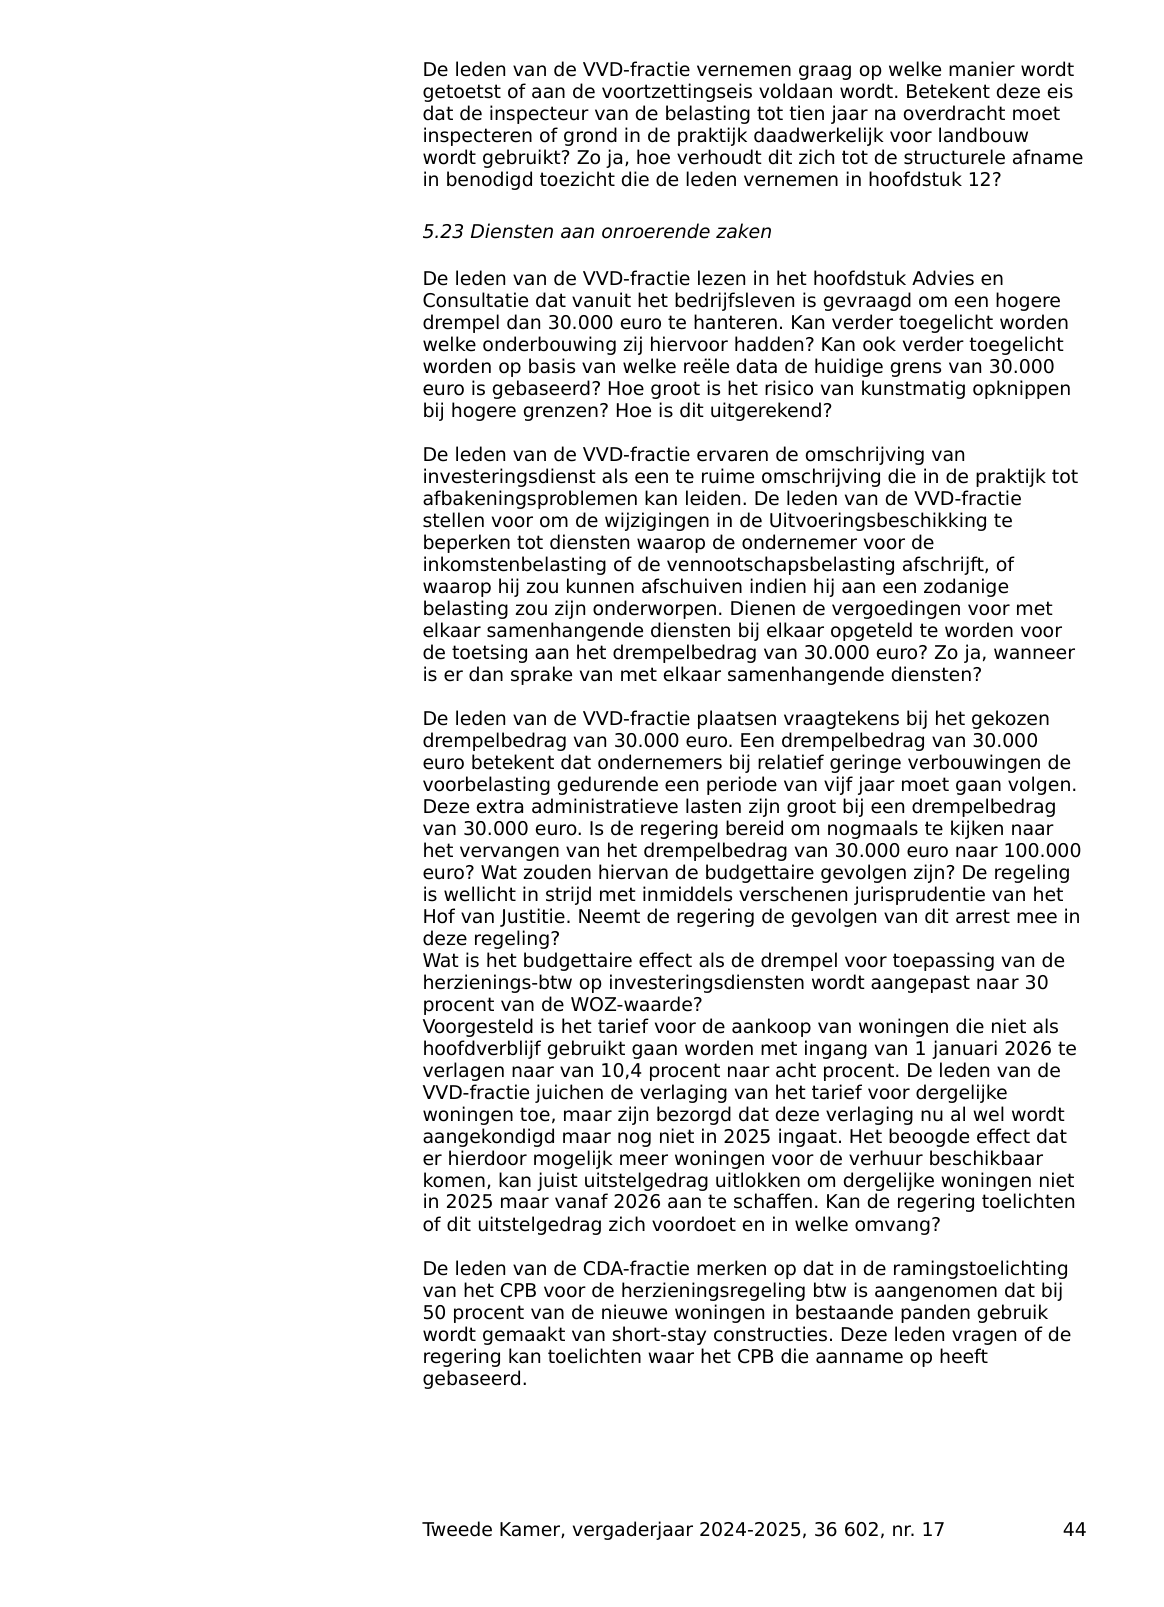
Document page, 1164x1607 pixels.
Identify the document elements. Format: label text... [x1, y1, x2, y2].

text De leden van de VVD-fractie ervaren de omschrijving van investeringsdienst als een te ruime omschrijving die in de praktijk tot afbakeningsproblemen kan leiden. De leden van de VVD-fractie stellen voor om de wijzigingen in de Uitvoeringsbeschikking te beperken tot diensten waarop de ondernemer voor de inkomstenbelasting of de vennootschapsbelasting afschrijft, of waarop hij zou kunnen afschuiven indien hij aan een zodanige belasting zou zijn onderworpen. Dienen de vergoedingen voor met elkaar samenhangende diensten bij elkaar opgeteld te worden voor de toetsing aan het drempelbedrag van 30.000 euro? Zo ja, wanneer is er dan sprake van met elkaar samenhangende diensten? [422, 444, 1087, 686]
subtitle 5.23 Diensten aan onroerende zaken [422, 221, 1087, 243]
text De leden van de VVD-fractie plaatsen vraagtekens bij het gekozen drempelbedrag van 30.000 euro. Een drempelbedrag van 30.000 euro betekent dat ondernemers bij relatief geringe verbouwingen de voorbelasting gedurende een periode van vijf jaar moet gaan volgen. Deze extra administratieve lasten zijn groot bij een drempelbedrag van 30.000 euro. Is de regering bereid om nogmaals te kijken naar het vervangen van het drempelbedrag van 30.000 euro naar 100.000 euro? Wat zouden hiervan de budgettaire gevolgen zijn? De regeling is wellicht in strijd met inmiddels verschenen jurisprudentie van het Hof van Justitie. Neemt de regering de gevolgen van dit arrest mee in deze regeling? [422, 708, 1087, 950]
text De leden van de VVD-fractie lezen in het hoofdstuk Advies en Consultatie dat vanuit het bedrijfsleven is gevraagd om een hogere drempel dan 30.000 euro te hanteren. Kan verder toegelicht worden welke onderbouwing zij hiervoor hadden? Kan ook verder toegelicht worden op basis van welke reële data de huidige grens van 30.000 euro is gebaseerd? Hoe groot is het risico van kunstmatig opknippen bij hogere grenzen? Hoe is dit uitgerekend? [422, 268, 1087, 422]
text Wat is het budgettaire effect als de drempel voor toepassing van de herzienings-btw op investeringsdiensten wordt aangepast naar 30 procent van de WOZ-waarde? [422, 950, 1087, 1016]
text De leden van de CDA-fractie merken op dat in de ramingstoelichting van het CPB voor de herzieningsregeling btw is aangenomen dat bij 50 procent van de nieuwe woningen in bestaande panden gebruik wordt gemaakt van short-stay constructies. Deze leden vragen of de regering kan toelichten waar het CPB die aanname op heeft gebaseerd. [422, 1258, 1087, 1389]
text Voorgesteld is het tarief voor de aankoop van woningen die niet als hoofdverblijf gebruikt gaan worden met ingang van 1 januari 2026 te verlagen naar van 10,4 procent naar acht procent. De leden van de VVD-fractie juichen de verlaging van het tarief voor dergelijke woningen toe, maar zijn bezorgd dat deze verlaging nu al wel wordt aangekondigd maar nog niet in 2025 ingaat. Het beoogde effect dat er hierdoor mogelijk meer woningen voor de verhuur beschikbaar komen, kan juist uitstelgedrag uitlokken om dergelijke woningen niet in 2025 maar vanaf 2026 aan te schaffen. Kan de regering toelichten of dit uitstelgedrag zich voordoet en in welke omvang? [422, 1016, 1087, 1235]
text De leden van de VVD-fractie vernemen graag op welke manier wordt getoetst of aan de voortzettingseis voldaan wordt. Betekent deze eis dat de inspecteur van de belasting tot tien jaar na overdracht moet inspecteren of grond in de praktijk daadwerkelijk voor landbouw wordt gebruikt? Zo ja, hoe verhoudt dit zich tot de structurele afname in benodigd toezicht die de leden vernemen in hoofdstuk 12? [422, 59, 1087, 191]
